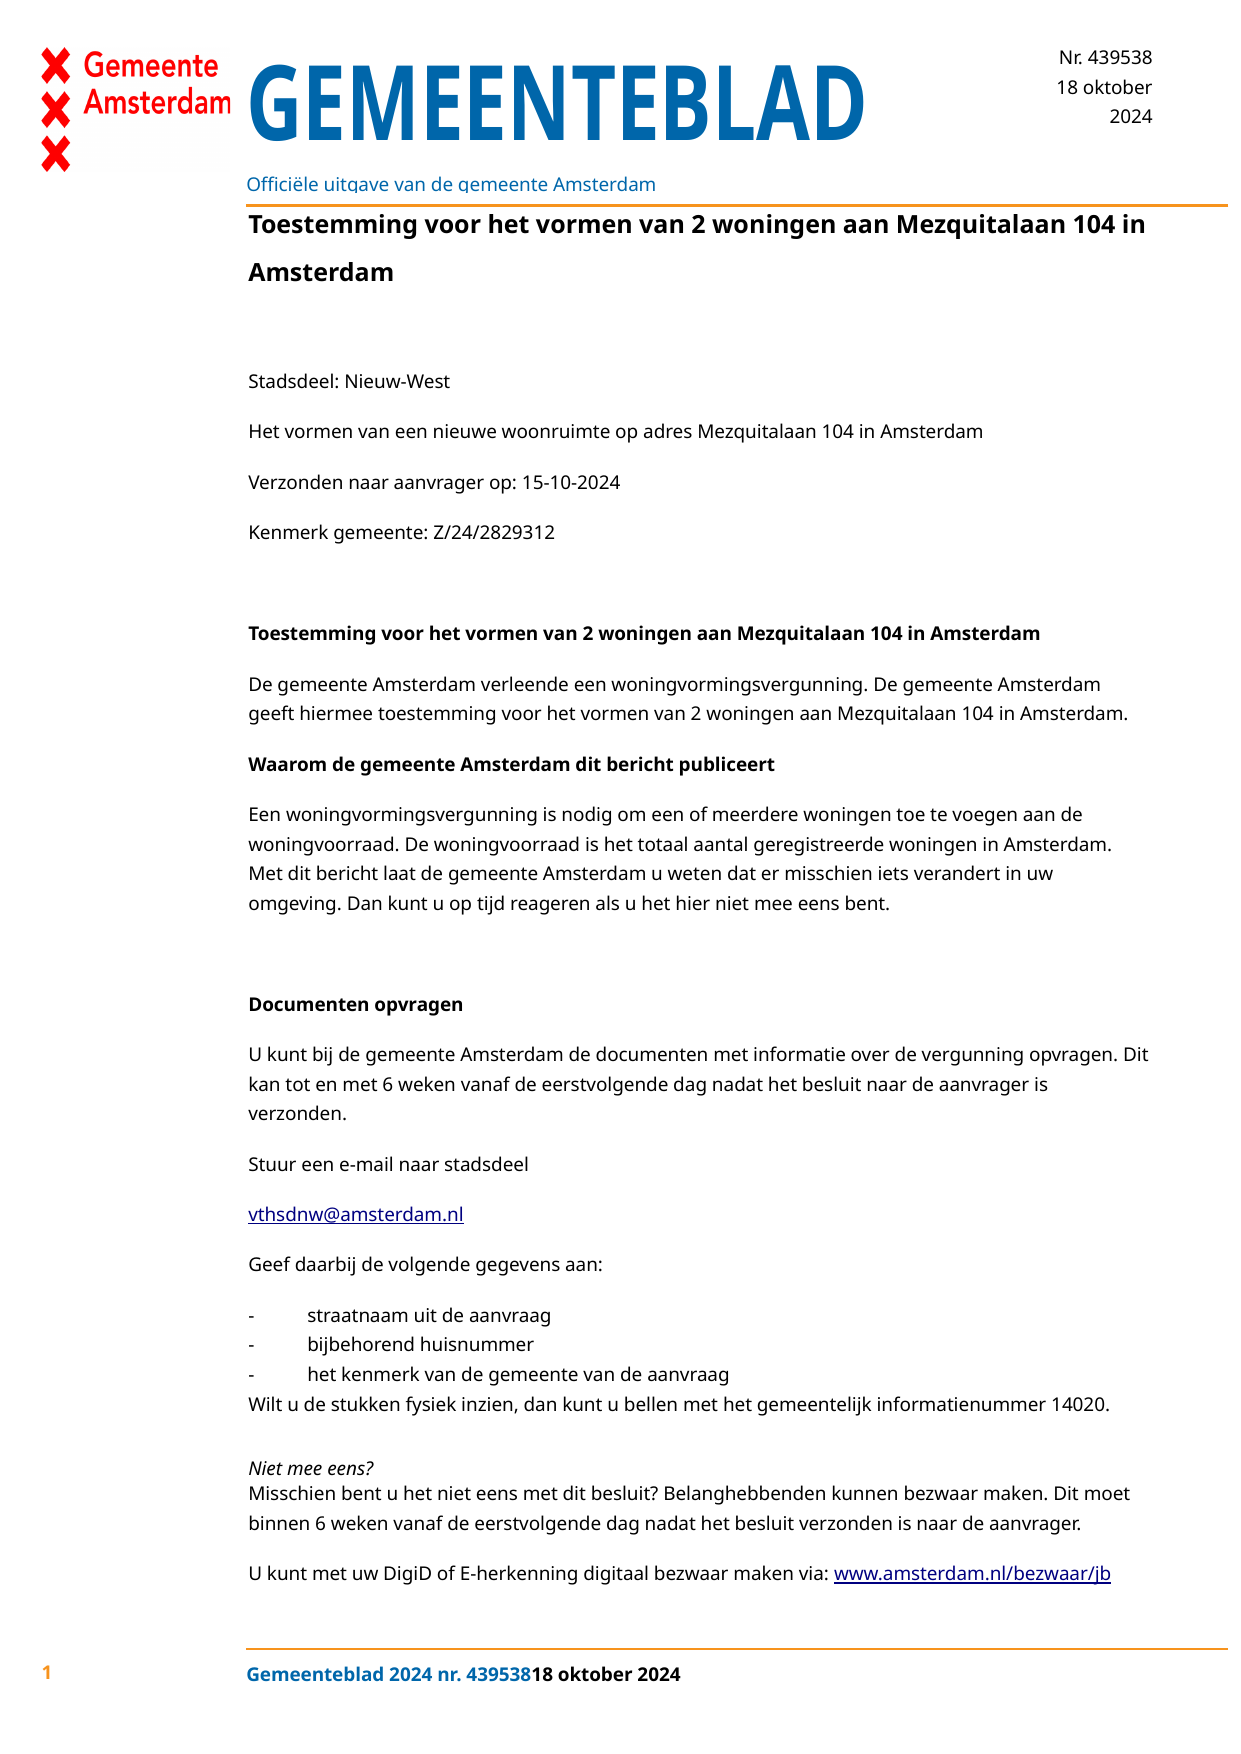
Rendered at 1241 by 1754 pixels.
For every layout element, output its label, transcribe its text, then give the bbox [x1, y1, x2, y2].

text Stadsdeel: Nieuw-West [248, 368, 1152, 394]
text Wilt u de stukken fysiek inzien, dan kunt u bellen met het gemeentelijk informatienummer 14020. [248, 1391, 1152, 1417]
text vthsdnw@amsterdam.nl [248, 1201, 1152, 1227]
picture [41, 47, 231, 172]
text Geef daarbij de volgende gegevens aan: [248, 1252, 1152, 1277]
list het kenmerk van de gemeente van de aanvraag [248, 1361, 1152, 1387]
text Toestemming voor het vormen van 2 woningen aan Mezquitalaan 104 in Amsterdam [248, 207, 1152, 288]
text Misschien bent u het niet eens met dit besluit? Belanghebbenden kunnen bezwaar maken. Dit moet binnen 6 weken vanaf de eerstvolgende dag nadat het besluit verzonden is naar de aanvrager. [248, 1481, 1152, 1536]
list straatnaam uit de aanvraag [248, 1302, 1152, 1328]
text Niet mee eens? [248, 1455, 1152, 1481]
text Documenten opvragen [248, 991, 1152, 1017]
text U kunt bij de gemeente Amsterdam de documenten met informatie over de vergunning opvragen. Dit kan tot en met 6 weken vanaf de eerstvolgende dag nadat het besluit naar de aanvrager is verzonden. [248, 1041, 1152, 1126]
text U kunt met uw DigiD of E-herkenning digitaal bezwaar maken via: www.amsterdam.nl/bezwaar/jb [248, 1561, 1152, 1586]
text Waarom de gemeente Amsterdam dit bericht publiceert [248, 751, 1152, 777]
text Kenmerk gemeente: Z/24/2829312 [248, 519, 1152, 545]
list bijbehorend huisnummer [248, 1332, 1152, 1357]
text Stuur een e-mail naar stadsdeel [248, 1151, 1152, 1177]
text De gemeente Amsterdam verleende een woningvormingsvergunning. De gemeente Amsterdam geeft hiermee toestemming voor het vormen van 2 woningen aan Mezquitalaan 104 in Amsterdam. [248, 671, 1152, 726]
text Een woningvormingsvergunning is nodig om een of meerdere woningen toe te voegen aan de woningvoorraad. De woningvoorraad is het totaal aantal geregistreerde woningen in Amsterdam. Met dit bericht laat de gemeente Amsterdam u weten dat er misschien iets verandert in uw omgeving. Dan kunt u op tijd reageren als u het hier niet mee eens bent. [248, 801, 1152, 916]
text Verzonden naar aanvrager op: 15-10-2024 [248, 469, 1152, 495]
text Het vormen van een nieuwe woonruimte op adres Mezquitalaan 104 in Amsterdam [248, 419, 1152, 444]
text Toestemming voor het vormen van 2 woningen aan Mezquitalaan 104 in Amsterdam [248, 620, 1152, 646]
